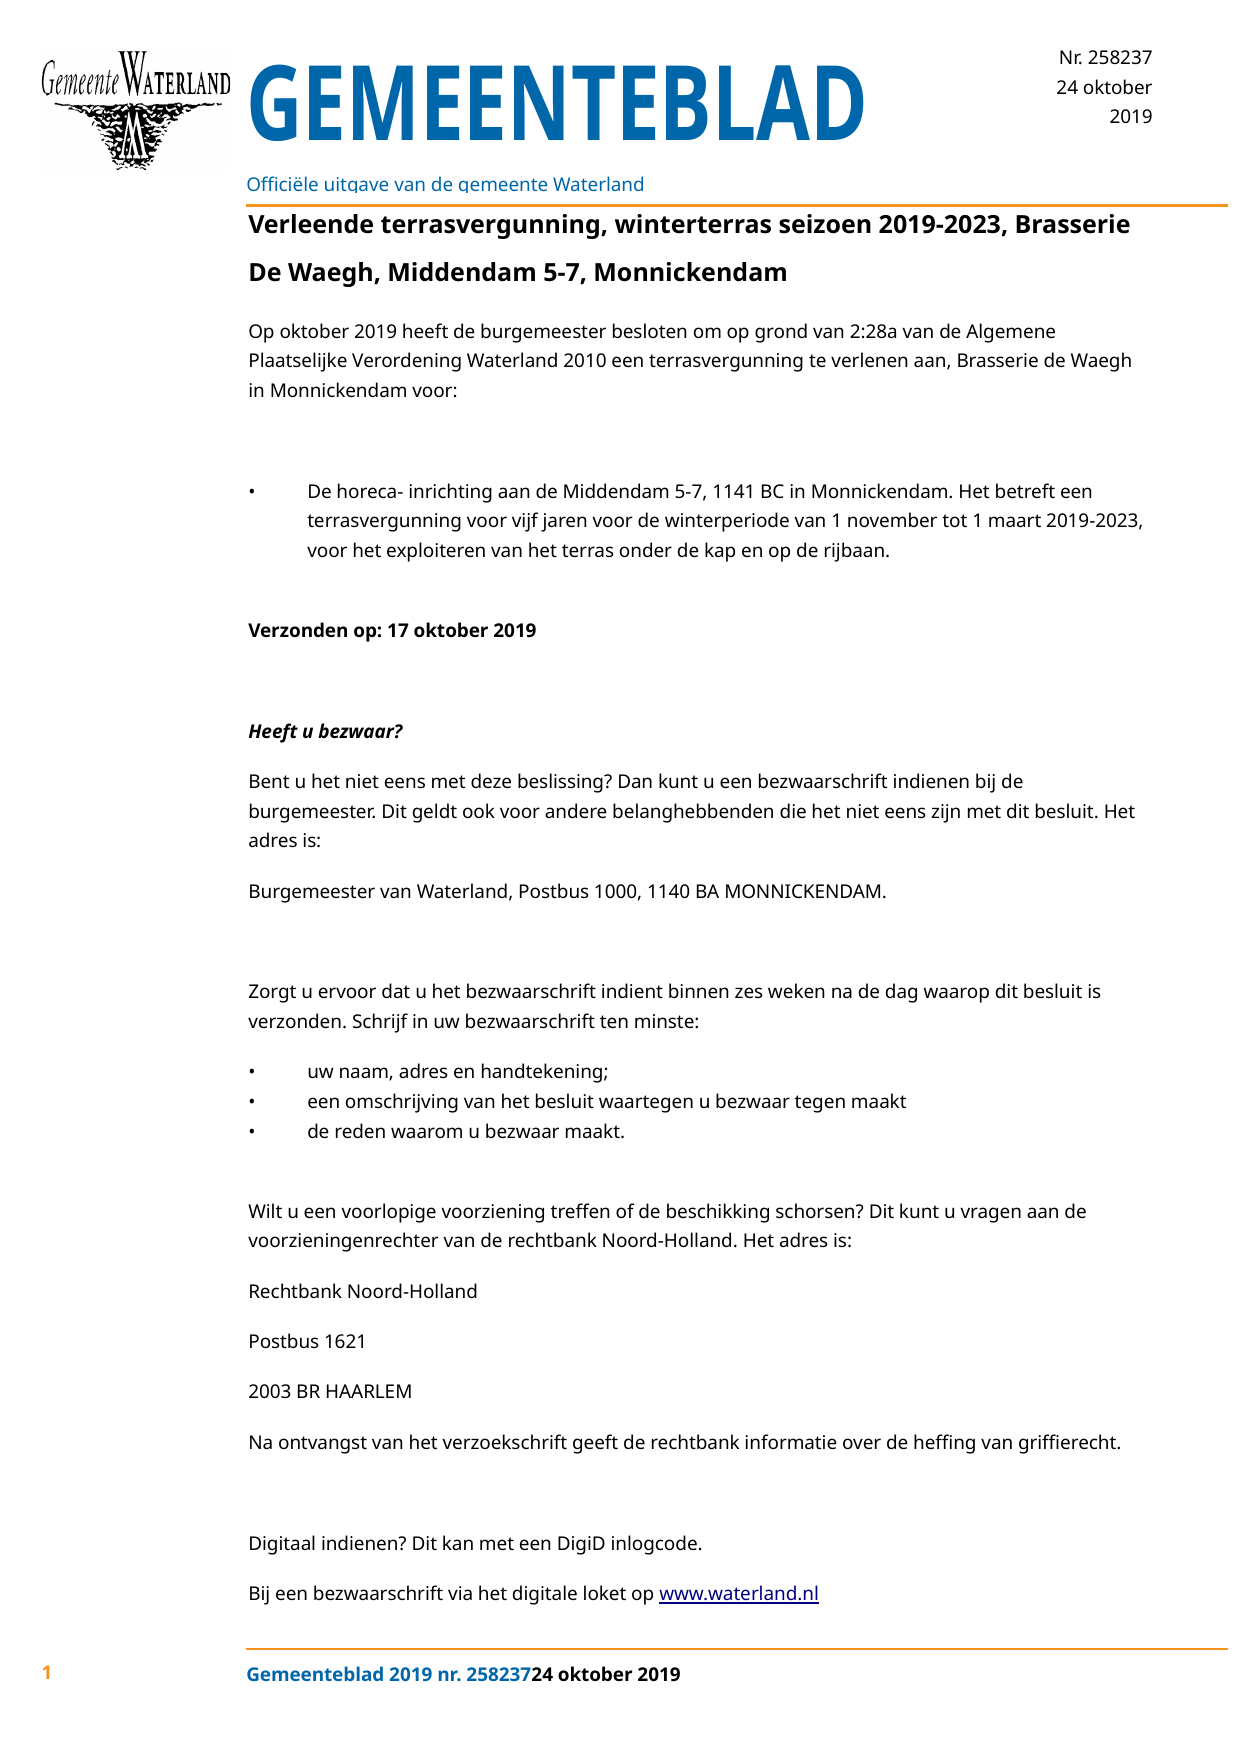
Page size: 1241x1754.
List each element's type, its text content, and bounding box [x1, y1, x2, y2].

text Rechtbank Noord-Holland [248, 1278, 1152, 1304]
text Bent u het niet eens met deze beslissing? Dan kunt u een bezwaarschrift indienen bij de burgemeester. Dit geldt ook voor andere belanghebbenden die het niet eens zijn met dit besluit. Het adres is: [248, 768, 1152, 853]
text 2003 BR HAARLEM [248, 1379, 1152, 1404]
list een omschrijving van het besluit waartegen u bezwaar tegen maakt [248, 1088, 1152, 1114]
text Heeft u bezwaar? [248, 718, 1152, 744]
picture [41, 47, 231, 172]
text Na ontvangst van het verzoekschrift geeft de rechtbank informatie over de heffing van griffierecht. [248, 1429, 1152, 1455]
list uw naam, adres en handtekening; [248, 1059, 1152, 1084]
text Zorgt u ervoor dat u het bezwaarschrift indient binnen zes weken na de dag waarop dit besluit is verzonden. Schrijf in uw bezwaarschrift ten minste: [248, 979, 1152, 1034]
text Verleende terrasvergunning, winterterras seizoen 2019-2023, Brasserie De Waegh, Middendam 5-7, Monnickendam [248, 207, 1152, 288]
text Wilt u een voorlopige voorziening treffen of de beschikking schorsen? Dit kunt u vragen aan de voorzieningenrechter van de rechtbank Noord-Holland. Het adres is: [248, 1198, 1152, 1253]
text Bij een bezwaarschrift via het digitale loket op www.waterland.nl [248, 1580, 1152, 1606]
text Verzonden op: 17 oktober 2019 [248, 617, 1152, 643]
text Op oktober 2019 heeft de burgemeester besloten om op grond van 2:28a van de Algemene Plaatselijke Verordening Waterland 2010 een terrasvergunning te verlenen aan, Brasserie de Waegh in Monnickendam voor: [248, 318, 1152, 403]
text Digitaal indienen? Dit kan met een DigiD inlogcode. [248, 1530, 1152, 1556]
text Postbus 1621 [248, 1328, 1152, 1354]
list De horeca- inrichting aan de Middendam 5-7, 1141 BC in Monnickendam. Het betreft een terrasvergunning voor vijf jaren voor de winterperiode van 1 november tot 1 maart 2019-2023, voor het exploiteren van het terras onder de kap en op de rijbaan. [248, 478, 1152, 563]
list de reden waarom u bezwaar maakt. [248, 1118, 1152, 1144]
text Burgemeester van Waterland, Postbus 1000, 1140 BA MONNICKENDAM. [248, 878, 1152, 904]
